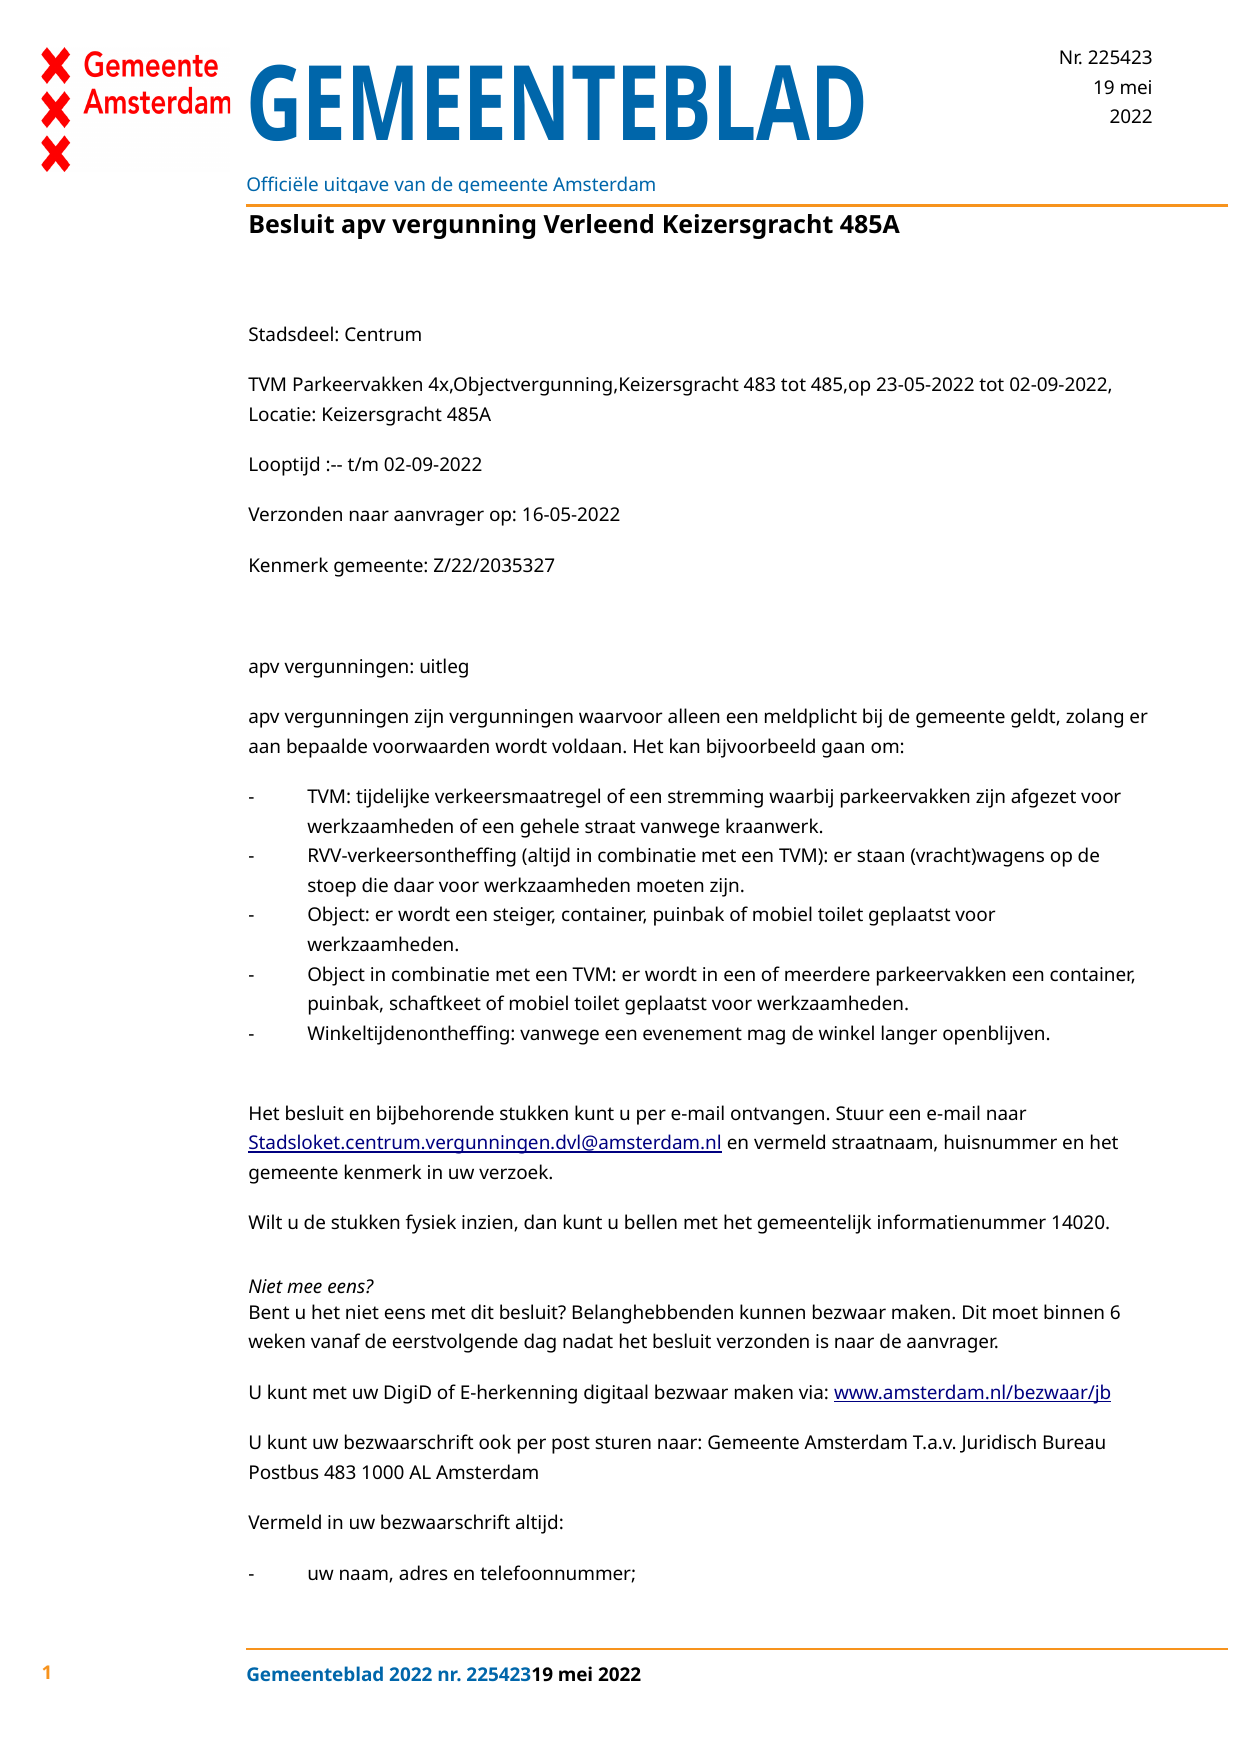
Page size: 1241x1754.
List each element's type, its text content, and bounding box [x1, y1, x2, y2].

list Object: er wordt een steiger, container, puinbak of mobiel toilet geplaatst voor werkzaamheden. [248, 902, 1152, 957]
text Kenmerk gemeente: Z/22/2035327 [248, 552, 1152, 578]
text Wilt u de stukken fysiek inzien, dan kunt u bellen met het gemeentelijk informatienummer 14020. [248, 1209, 1152, 1235]
text Het besluit en bijbehorende stukken kunt u per e-mail ontvangen. Stuur een e-mail naar Stadsloket.centrum.vergunningen.dvl@amsterdam.nl en vermeld straatnaam, huisnummer en het gemeente kenmerk in uw verzoek. [248, 1100, 1152, 1185]
text U kunt uw bezwaarschrift ook per post sturen naar: Gemeente Amsterdam T.a.v. Juridisch Bureau Postbus 483 1000 AL Amsterdam [248, 1429, 1152, 1485]
text Stadsdeel: Centrum [248, 321, 1152, 346]
list Winkeltijdenontheffing: vanwege een evenement mag de winkel langer openblijven. [248, 1020, 1152, 1046]
text U kunt met uw DigiD of E-herkenning digitaal bezwaar maken via: www.amsterdam.nl/bezwaar/jb [248, 1379, 1152, 1405]
text Niet mee eens? [248, 1273, 1152, 1299]
list TVM: tijdelijke verkeersmaatregel of een stremming waarbij parkeervakken zijn afgezet voor werkzaamheden of een gehele straat vanwege kraanwerk. [248, 783, 1152, 838]
text apv vergunningen: uitleg [248, 653, 1152, 678]
text TVM Parkeervakken 4x,Objectvergunning,Keizersgracht 483 tot 485,op 23-05-2022 tot 02-09-2022, Locatie: Keizersgracht 485A [248, 371, 1152, 426]
text Looptijd :-- t/m 02-09-2022 [248, 451, 1152, 477]
picture [41, 47, 231, 172]
text Verzonden naar aanvrager op: 16-05-2022 [248, 502, 1152, 527]
list uw naam, adres en telefoonnummer; [248, 1560, 1152, 1586]
text Vermeld in uw bezwaarschrift altijd: [248, 1509, 1152, 1535]
text apv vergunningen zijn vergunningen waarvoor alleen een meldplicht bij de gemeente geldt, zolang er aan bepaalde voorwaarden wordt voldaan. Het kan bijvoorbeeld gaan om: [248, 703, 1152, 758]
list RVV-verkeersontheffing (altijd in combinatie met een TVM): er staan (vracht)wagens op de stoep die daar voor werkzaamheden moeten zijn. [248, 842, 1152, 898]
text Bent u het niet eens met dit besluit? Belanghebbenden kunnen bezwaar maken. Dit moet binnen 6 weken vanaf de eerstvolgende dag nadat het besluit verzonden is naar de aanvrager. [248, 1299, 1152, 1354]
text Besluit apv vergunning Verleend Keizersgracht 485A [248, 207, 1152, 241]
list Object in combinatie met een TVM: er wordt in een of meerdere parkeervakken een container, puinbak, schaftkeet of mobiel toilet geplaatst voor werkzaamheden. [248, 961, 1152, 1016]
